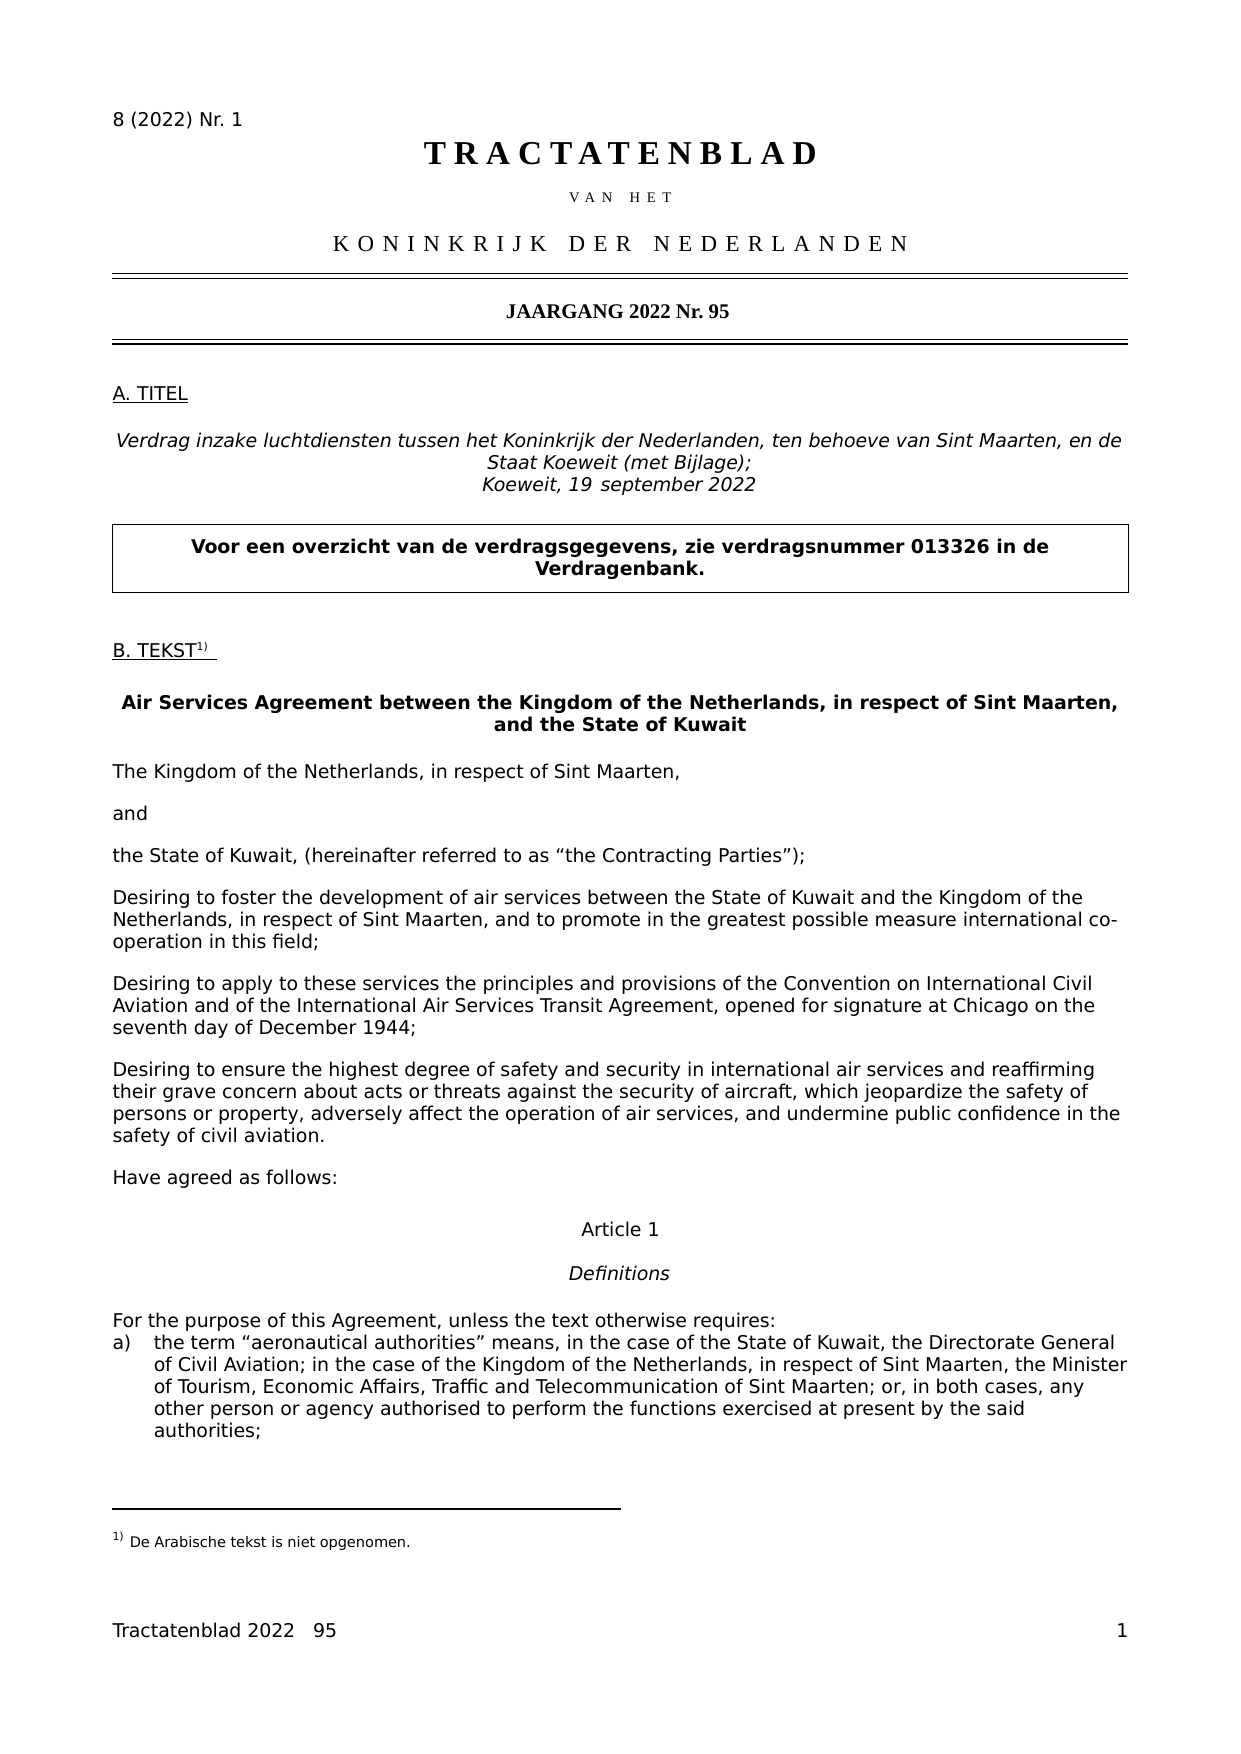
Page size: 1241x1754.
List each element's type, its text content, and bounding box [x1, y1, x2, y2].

subtitle Air Services Agreement between the Kingdom of the Netherlands, in respect of Sint Maarten, and the State of Kuwait [112, 692, 1128, 736]
text KONINKRIJK DER NEDERLANDEN [112, 229, 1128, 256]
text Desiring to ensure the highest degree of safety and security in international air services and reaffirming their grave concern about acts or threats against the security of aircraft, which jeopardize the safety of persons or property, adversely affect the operation of air services, and undermine public confidence in the safety of civil aviation. [112, 1059, 1128, 1147]
subtitle A. TITEL [112, 383, 1128, 405]
text a) the term “aeronautical authorities” means, in the case of the State of Kuwait, the Directorate General of Civil Aviation; in the case of the Kingdom of the Netherlands, in respect of Sint Maarten, the Minister of Tourism, Economic Affairs, Traffic and Telecommunication of Sint Maarten; or, in both cases, any other person or agency authorised to perform the functions exercised at present by the said authorities; [112, 1332, 1128, 1442]
text 8 (2022) Nr. 1 [112, 109, 1128, 131]
text Have agreed as follows: [112, 1167, 1128, 1189]
subtitle B. TEKST [112, 640, 1128, 662]
text For the purpose of this Agreement, unless the text otherwise requires: [112, 1310, 1128, 1332]
text the State of Kuwait, (hereinafter referred to as “the Contracting Parties”); [112, 845, 1128, 867]
text and [112, 803, 1128, 825]
text De Arabische tekst is niet opgenomen. [112, 1530, 1128, 1552]
text Desiring to foster the development of air services between the State of Kuwait and the Kingdom of the Netherlands, in respect of Sint Maarten, and to promote in the greatest possible measure international co-operation in this field; [112, 887, 1128, 953]
text VAN HET [112, 189, 1128, 206]
text Koeweit, 19 september 2022 [112, 474, 1128, 496]
text TRACTATENBLAD [112, 133, 1128, 172]
text Desiring to apply to these services the principles and provisions of the Convention on International Civil Aviation and of the International Air Services Transit Agreement, opened for signature at Chicago on the seventh day of December 1944; [112, 973, 1128, 1039]
text Verdrag inzake luchtdiensten tussen het Koninkrijk der Nederlanden, ten behoeve van Sint Maarten, en de Staat Koeweit (met Bijlage); [112, 430, 1128, 474]
text JAARGANG 2022 Nr. 95 [112, 299, 1128, 323]
subtitle Article 1 Definitions [112, 1219, 1128, 1285]
text The Kingdom of the Netherlands, in respect of Sint Maarten, [112, 761, 1128, 783]
